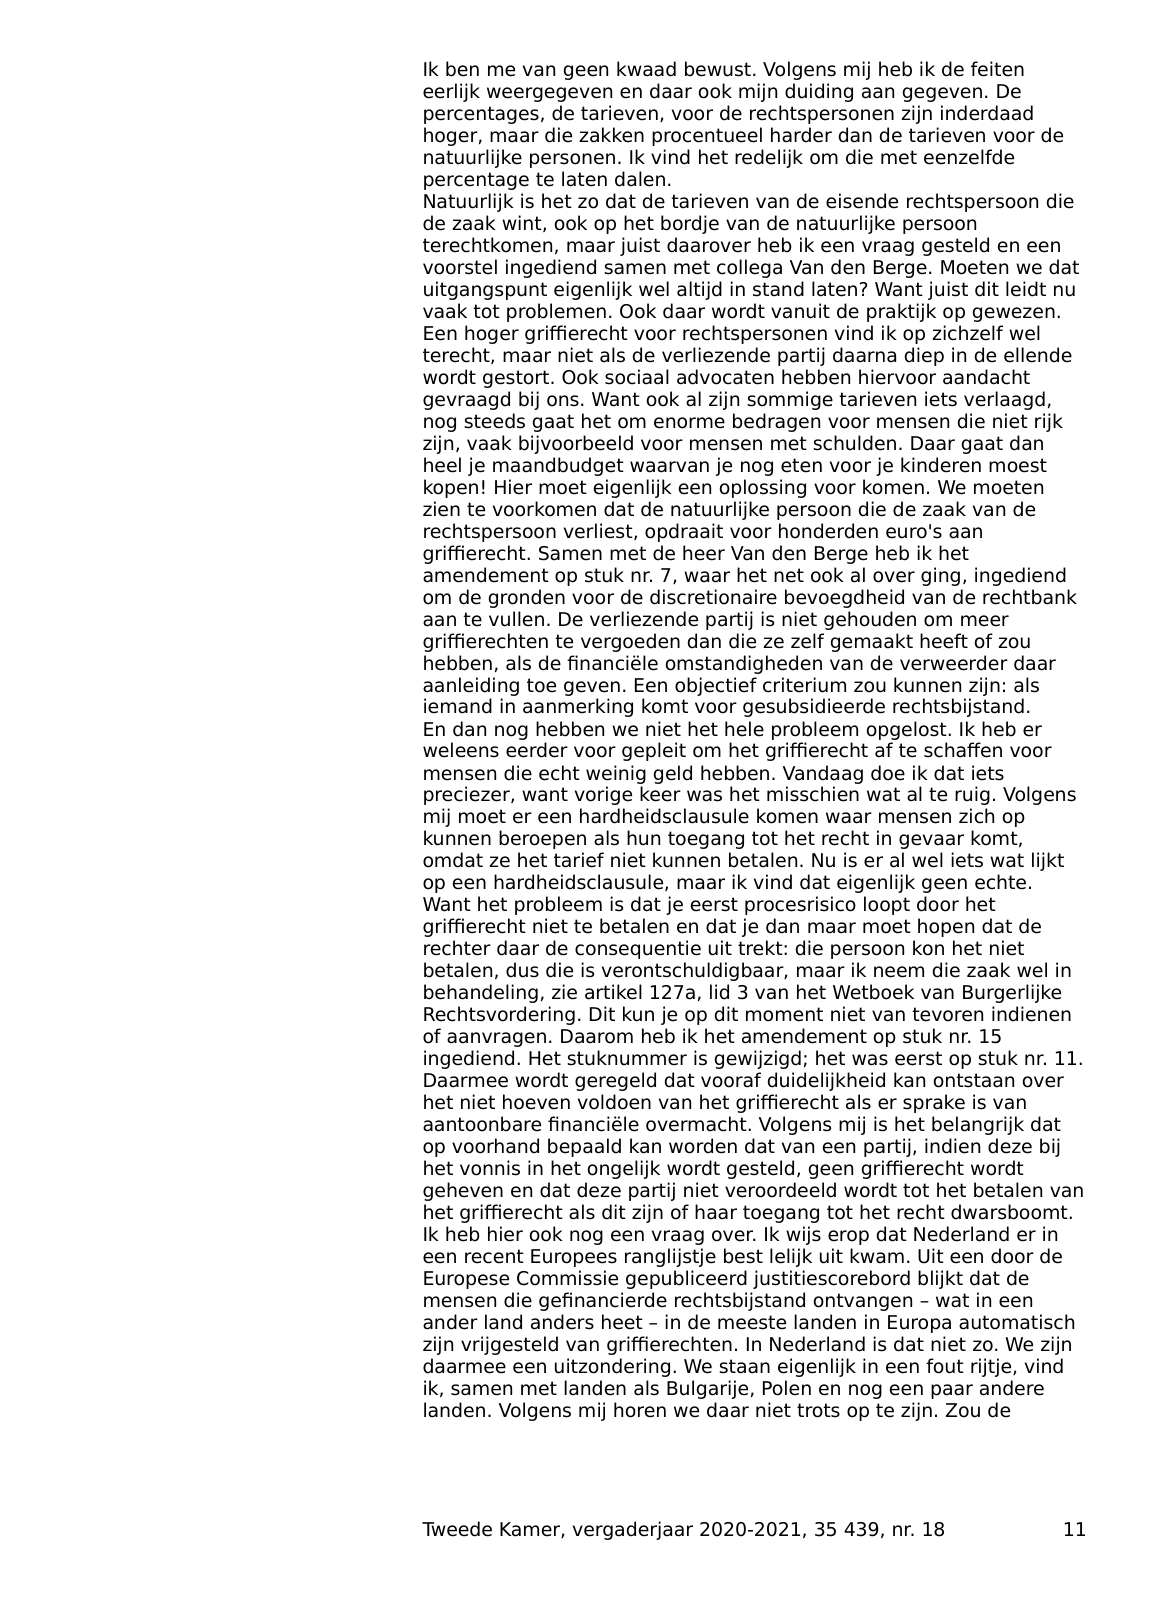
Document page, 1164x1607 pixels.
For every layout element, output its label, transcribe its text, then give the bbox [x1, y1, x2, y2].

text Ik ben me van geen kwaad bewust. Volgens mij heb ik de feiten eerlijk weergegeven en daar ook mijn duiding aan gegeven. De percentages, de tarieven, voor de rechtspersonen zijn inderdaad hoger, maar die zakken procentueel harder dan de tarieven voor de natuurlijke personen. Ik vind het redelijk om die met eenzelfde percentage te laten dalen. [422, 59, 1087, 191]
text Ik heb hier ook nog een vraag over. Ik wijs erop dat Nederland er in een recent Europees ranglijstje best lelijk uit kwam. Uit een door de Europese Commissie gepubliceerd justitiescorebord blijkt dat de mensen die gefinancierde rechtsbijstand ontvangen – wat in een ander land anders heet – in de meeste landen in Europa automatisch zijn vrijgesteld van griffierechten. In Nederland is dat niet zo. We zijn daarmee een uitzondering. We staan eigenlijk in een fout rijtje, vind ik, samen met landen als Bulgarije, Polen en nog een paar andere landen. Volgens mij horen we daar niet trots op te zijn. Zou de [422, 1224, 1087, 1422]
text Natuurlijk is het zo dat de tarieven van de eisende rechtspersoon die de zaak wint, ook op het bordje van de natuurlijke persoon terechtkomen, maar juist daarover heb ik een vraag gesteld en een voorstel ingediend samen met collega Van den Berge. Moeten we dat uitgangspunt eigenlijk wel altijd in stand laten? Want juist dit leidt nu vaak tot problemen. Ook daar wordt vanuit de praktijk op gewezen. Een hoger griffierecht voor rechtspersonen vind ik op zichzelf wel terecht, maar niet als de verliezende partij daarna diep in de ellende wordt gestort. Ook sociaal advocaten hebben hiervoor aandacht gevraagd bij ons. Want ook al zijn sommige tarieven iets verlaagd, nog steeds gaat het om enorme bedragen voor mensen die niet rijk zijn, vaak bijvoorbeeld voor mensen met schulden. Daar gaat dan heel je maandbudget waarvan je nog eten voor je kinderen moest kopen! Hier moet eigenlijk een oplossing voor komen. We moeten zien te voorkomen dat de natuurlijke persoon die de zaak van de rechtspersoon verliest, opdraait voor honderden euro's aan griffierecht. Samen met de heer Van den Berge heb ik het amendement op stuk nr. 7, waar het net ook al over ging, ingediend om de gronden voor de discretionaire bevoegdheid van de rechtbank aan te vullen. De verliezende partij is niet gehouden om meer griffierechten te vergoeden dan die ze zelf gemaakt heeft of zou hebben, als de financiële omstandigheden van de verweerder daar aanleiding toe geven. Een objectief criterium zou kunnen zijn: als iemand in aanmerking komt voor gesubsidieerde rechtsbijstand. [422, 191, 1087, 718]
text En dan nog hebben we niet het hele probleem opgelost. Ik heb er weleens eerder voor gepleit om het griffierecht af te schaffen voor mensen die echt weinig geld hebben. Vandaag doe ik dat iets preciezer, want vorige keer was het misschien wat al te ruig. Volgens mij moet er een hardheidsclausule komen waar mensen zich op kunnen beroepen als hun toegang tot het recht in gevaar komt, omdat ze het tarief niet kunnen betalen. Nu is er al wel iets wat lijkt op een hardheidsclausule, maar ik vind dat eigenlijk geen echte. Want het probleem is dat je eerst procesrisico loopt door het griffierecht niet te betalen en dat je dan maar moet hopen dat de rechter daar de consequentie uit trekt: die persoon kon het niet betalen, dus die is verontschuldigbaar, maar ik neem die zaak wel in behandeling, zie artikel 127a, lid 3 van het Wetboek van Burgerlijke Rechtsvordering. Dit kun je op dit moment niet van tevoren indienen of aanvragen. Daarom heb ik het amendement op stuk nr. 15 ingediend. Het stuknummer is gewijzigd; het was eerst op stuk nr. 11. Daarmee wordt geregeld dat vooraf duidelijkheid kan ontstaan over het niet hoeven voldoen van het griffierecht als er sprake is van aantoonbare financiële overmacht. Volgens mij is het belangrijk dat op voorhand bepaald kan worden dat van een partij, indien deze bij het vonnis in het ongelijk wordt gesteld, geen griffierecht wordt geheven en dat deze partij niet veroordeeld wordt tot het betalen van het griffierecht als dit zijn of haar toegang tot het recht dwarsboomt. [422, 718, 1087, 1224]
